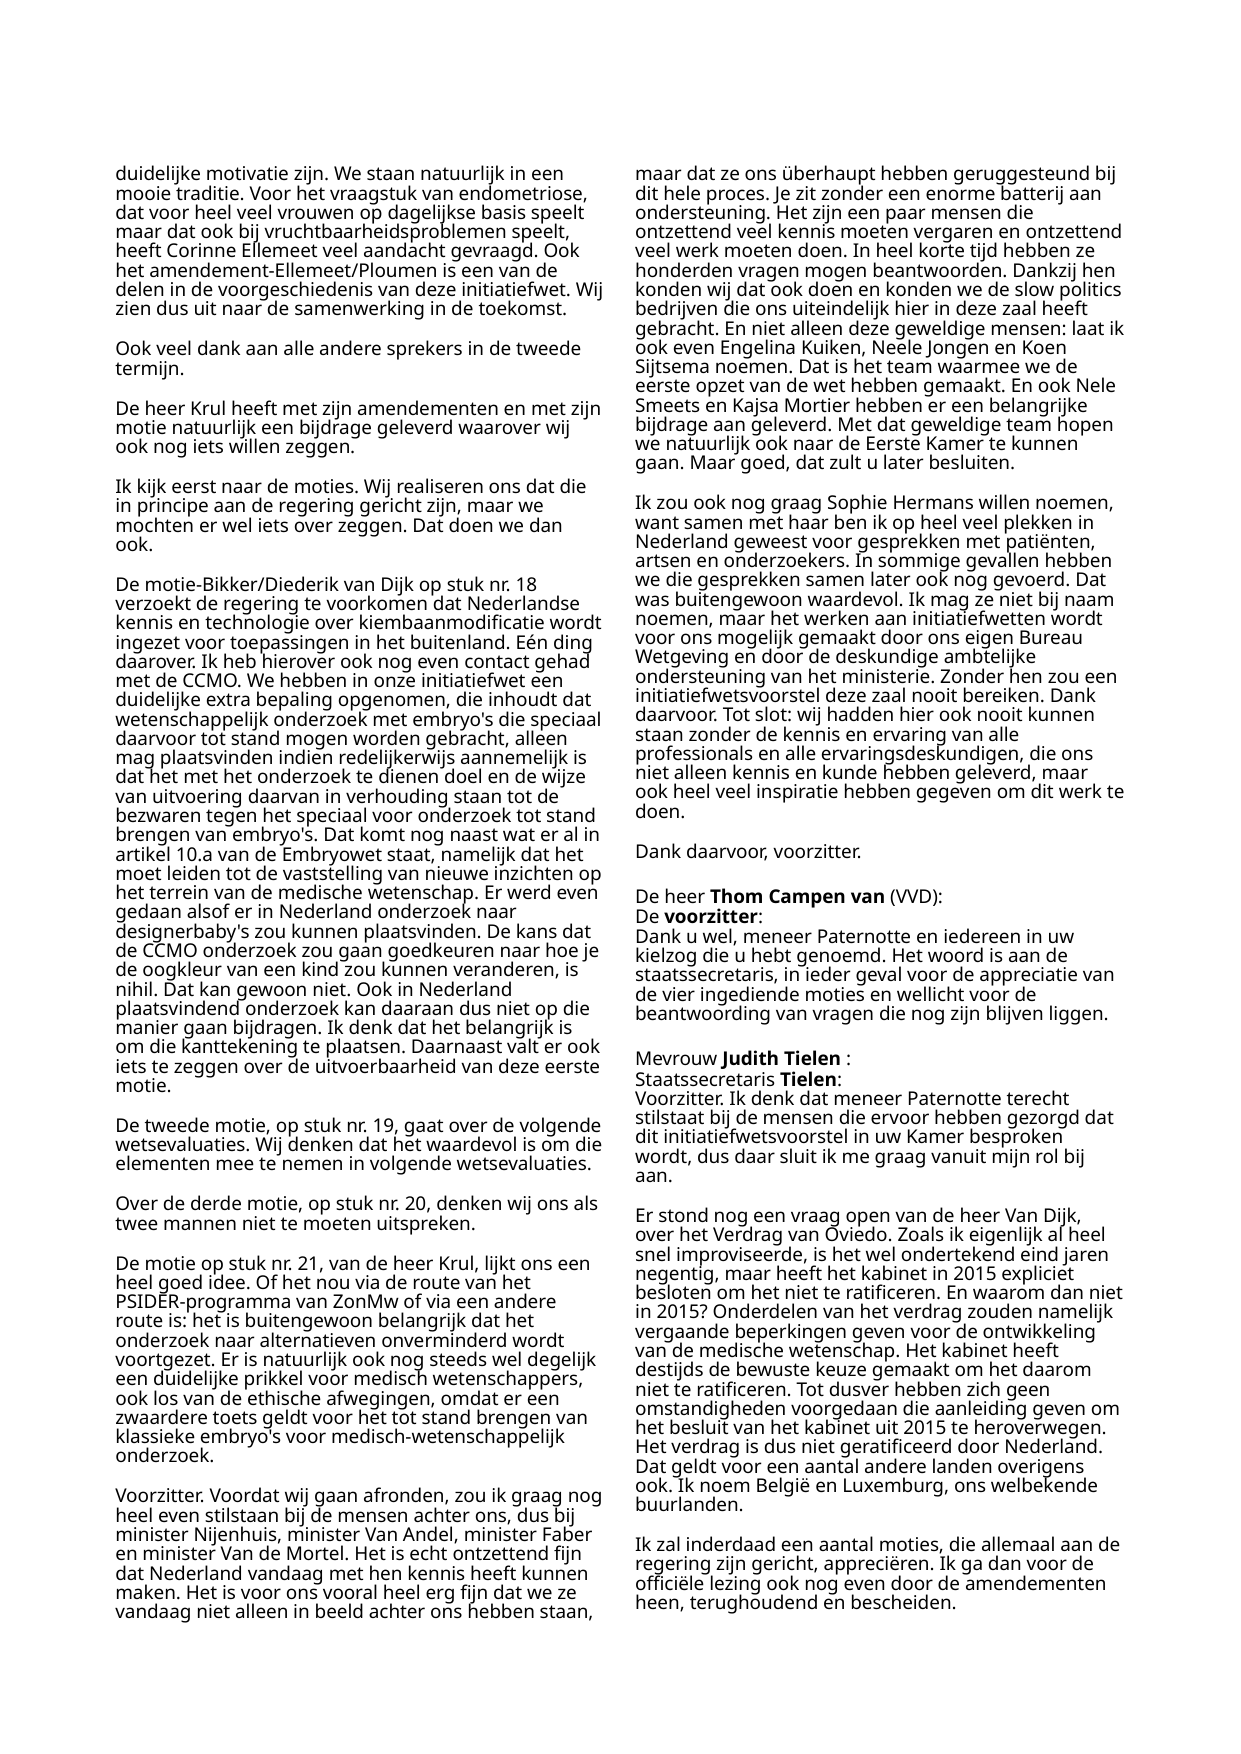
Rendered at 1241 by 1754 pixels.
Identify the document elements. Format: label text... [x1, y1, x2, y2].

text Voorzitter. Voordat wij gaan afronden, zou ik graag nog heel even stilstaan bij de mensen achter ons, dus bij minister Nijenhuis, minister Van Andel, minister Faber en minister Van de Mortel. Het is echt ontzettend fijn dat Nederland vandaag met hen kennis heeft kunnen maken. Het is voor ons vooral heel erg fijn dat we ze vandaag niet alleen in beeld achter ons hebben staan, [115, 1487, 605, 1622]
text Dank daarvoor, voorzitter. [635, 843, 1125, 862]
text Mevrouw Judith Tielen : [635, 1045, 1125, 1071]
text De tweede motie, op stuk nr. 19, gaat over de volgende wetsevaluaties. Wij denken dat het waardevol is om die elementen mee te nemen in volgende wetsevaluaties. [115, 1117, 605, 1175]
text De heer Krul heeft met zijn amendementen en met zijn motie natuurlijk een bijdrage geleverd waarover wij ook nog iets willen zeggen. [115, 399, 605, 457]
text De voorzitter: [635, 908, 1125, 928]
text duidelijke motivatie zijn. We staan natuurlijk in een mooie traditie. Voor het vraagstuk van endometriose, dat voor heel veel vrouwen op dagelijkse basis speelt maar dat ook bij vruchtbaarheidsproblemen speelt, heeft Corinne Ellemeet veel aandacht gevraagd. Ook het amendement-Ellemeet/Ploumen is een van de delen in de voorgeschiedenis van deze initiatiefwet. Wij zien dus uit naar de samenwerking in de toekomst. [115, 165, 605, 319]
text Ik zou ook nog graag Sophie Hermans willen noemen, want samen met haar ben ik op heel veel plekken in Nederland geweest voor gesprekken met patiënten, artsen en onderzoekers. In sommige gevallen hebben we die gesprekken samen later ook nog gevoerd. Dat was buitengewoon waardevol. Ik mag ze niet bij naam noemen, maar het werken aan initiatiefwetten wordt voor ons mogelijk gemaakt door ons eigen Bureau Wetgeving en door de deskundige ambtelijke ondersteuning van het ministerie. Zonder hen zou een initiatiefwetsvoorstel deze zaal nooit bereiken. Dank daarvoor. Tot slot: wij hadden hier ook nooit kunnen staan zonder de kennis en ervaring van alle professionals en alle ervaringsdeskundigen, die ons niet alleen kennis en kunde hebben geleverd, maar ook heel veel inspiratie hebben gegeven om dit werk te doen. [635, 494, 1125, 822]
text maar dat ze ons überhaupt hebben geruggesteund bij dit hele proces. Je zit zonder een enorme batterij aan ondersteuning. Het zijn een paar mensen die ontzettend veel kennis moeten vergaren en ontzettend veel werk moeten doen. In heel korte tijd hebben ze honderden vragen mogen beantwoorden. Dankzij hen konden wij dat ook doen en konden we de slow politics bedrijven die ons uiteindelijk hier in deze zaal heeft gebracht. En niet alleen deze geweldige mensen: laat ik ook even Engelina Kuiken, Neele Jongen en Koen Sijtsema noemen. Dat is het team waarmee we de eerste opzet van de wet hebben gemaakt. En ook Nele Smeets en Kajsa Mortier hebben er een belangrijke bijdrage aan geleverd. Met dat geweldige team hopen we natuurlijk ook naar de Eerste Kamer te kunnen gaan. Maar goed, dat zult u later besluiten. [635, 165, 1125, 474]
text Voorzitter. Ik denk dat meneer Paternotte terecht stilstaat bij de mensen die ervoor hebben gezorgd dat dit initiatiefwetsvoorstel in uw Kamer besproken wordt, dus daar sluit ik me graag vanuit mijn rol bij aan. [635, 1090, 1125, 1186]
text Ik kijk eerst naar de moties. Wij realiseren ons dat die in principe aan de regering gericht zijn, maar we mochten er wel iets over zeggen. Dat doen we dan ook. [115, 478, 605, 555]
text De motie-Bikker/Diederik van Dijk op stuk nr. 18 verzoekt de regering te voorkomen dat Nederlandse kennis en technologie over kiembaanmodificatie wordt ingezet voor toepassingen in het buitenland. Eén ding daarover. Ik heb hierover ook nog even contact gehad met de CCMO. We hebben in onze initiatiefwet een duidelijke extra bepaling opgenomen, die inhoudt dat wetenschappelijk onderzoek met embryo's die speciaal daarvoor tot stand mogen worden gebracht, alleen mag plaatsvinden indien redelijkerwijs aannemelijk is dat het met het onderzoek te dienen doel en de wijze van uitvoering daarvan in verhouding staan tot de bezwaren tegen het speciaal voor onderzoek tot stand brengen van embryo's. Dat komt nog naast wat er al in artikel 10.a van de Embryowet staat, namelijk dat het moet leiden tot de vaststelling van nieuwe inzichten op het terrein van de medische wetenschap. Er werd even gedaan alsof er in Nederland onderzoek naar designerbaby's zou kunnen plaatsvinden. De kans dat de CCMO onderzoek zou gaan goedkeuren naar hoe je de oogkleur van een kind zou kunnen veranderen, is nihil. Dat kan gewoon niet. Ook in Nederland plaatsvindend onderzoek kan daaraan dus niet op die manier gaan bijdragen. Ik denk dat het belangrijk is om die kanttekening te plaatsen. Daarnaast valt er ook iets te zeggen over de uitvoerbaarheid van deze eerste motie. [115, 576, 605, 1096]
text Ik zal inderdaad een aantal moties, die allemaal aan de regering zijn gericht, appreciëren. Ik ga dan voor de officiële lezing ook nog even door de amendementen heen, terughoudend en bescheiden. [635, 1536, 1125, 1613]
text Er stond nog een vraag open van de heer Van Dijk, over het Verdrag van Oviedo. Zoals ik eigenlijk al heel snel improviseerde, is het wel ondertekend eind jaren negentig, maar heeft het kabinet in 2015 expliciet besloten om het niet te ratificeren. En waarom dan niet in 2015? Onderdelen van het verdrag zouden namelijk vergaande beperkingen geven voor de ontwikkeling van de medische wetenschap. Het kabinet heeft destijds de bewuste keuze gemaakt om het daarom niet te ratificeren. Tot dusver hebben zich geen omstandigheden voorgedaan die aanleiding geven om het besluit van het kabinet uit 2015 te heroverwegen. Het verdrag is dus niet geratificeerd door Nederland. Dat geldt voor een aantal andere landen overigens ook. Ik noem België en Luxemburg, ons welbekende buurlanden. [635, 1207, 1125, 1515]
text Over de derde motie, op stuk nr. 20, denken wij ons als twee mannen niet te moeten uitspreken. [115, 1195, 605, 1234]
text Dank u wel, meneer Paternotte en iedereen in uw kielzog die u hebt genoemd. Het woord is aan de staatssecretaris, in ieder geval voor de appreciatie van de vier ingediende moties en wellicht voor de beantwoording van vragen die nog zijn blijven liggen. [635, 928, 1125, 1024]
text De heer Thom Campen van (VVD): [635, 883, 1125, 908]
text Ook veel dank aan alle andere sprekers in de tweede termijn. [115, 340, 605, 379]
text De motie op stuk nr. 21, van de heer Krul, lijkt ons een heel goed idee. Of het nou via de route van het PSIDER-programma van ZonMw of via een andere route is: het is buitengewoon belangrijk dat het onderzoek naar alternatieven onverminderd wordt voortgezet. Er is natuurlijk ook nog steeds wel degelijk een duidelijke prikkel voor medisch wetenschappers, ook los van de ethische afwegingen, omdat er een zwaardere toets geldt voor het tot stand brengen van klassieke embryo's voor medisch-wetenschappelijk onderzoek. [115, 1255, 605, 1467]
text Staatssecretaris Tielen: [635, 1071, 1125, 1090]
